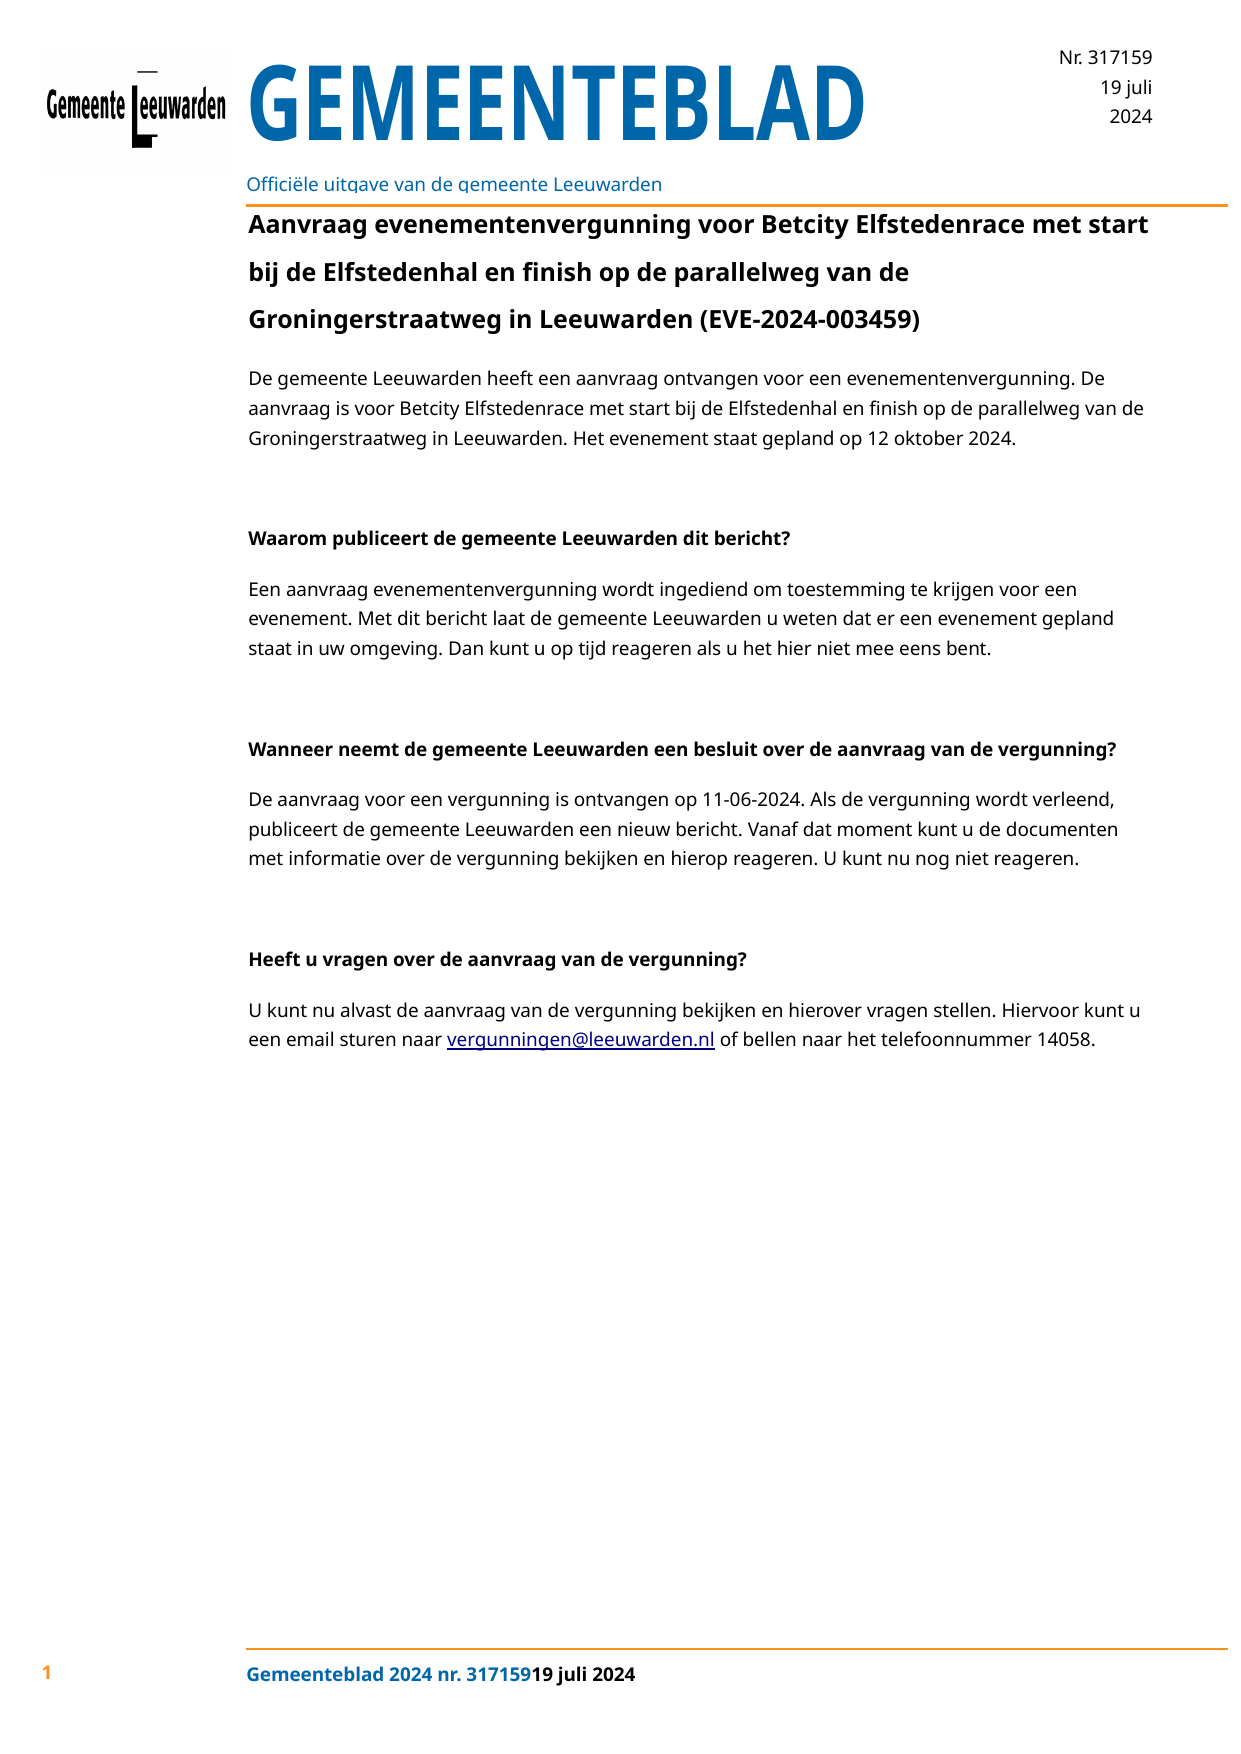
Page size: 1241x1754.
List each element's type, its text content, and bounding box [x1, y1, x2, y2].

text De aanvraag voor een vergunning is ontvangen op 11-06-2024. Als de vergunning wordt verleend, publiceert de gemeente Leeuwarden een nieuw bericht. Vanaf dat moment kunt u de documenten met informatie over de vergunning bekijken en hierop reageren. U kunt nu nog niet reageren. [248, 786, 1152, 871]
text Waarom publiceert de gemeente Leeuwarden dit bericht? [248, 526, 1152, 551]
text De gemeente Leeuwarden heeft een aanvraag ontvangen voor een evenementenvergunning. De aanvraag is voor Betcity Elfstedenrace met start bij de Elfstedenhal en finish op de parallelweg van de Groningerstraatweg in Leeuwarden. Het evenement staat gepland op 12 oktober 2024. [248, 366, 1152, 450]
text Een aanvraag evenementenvergunning wordt ingediend om toestemming te krijgen voor een evenement. Met dit bericht laat de gemeente Leeuwarden u weten dat er een evenement gepland staat in uw omgeving. Dan kunt u op tijd reageren als u het hier niet mee eens bent. [248, 576, 1152, 661]
text Wanneer neemt de gemeente Leeuwarden een besluit over de aanvraag van de vergunning? [248, 736, 1152, 762]
text Heeft u vragen over de aanvraag van de vergunning? [248, 946, 1152, 972]
picture [41, 47, 231, 172]
text Aanvraag evenementenvergunning voor Betcity Elfstedenrace met start bij de Elfstedenhal en finish op de parallelweg van de Groningerstraatweg in Leeuwarden (EVE-2024-003459) [248, 207, 1152, 336]
text U kunt nu alvast de aanvraag van de vergunning bekijken en hierover vragen stellen. Hiervoor kunt u een email sturen naar vergunningen@leeuwarden.nl of bellen naar het telefoonnummer 14058. [248, 997, 1152, 1052]
